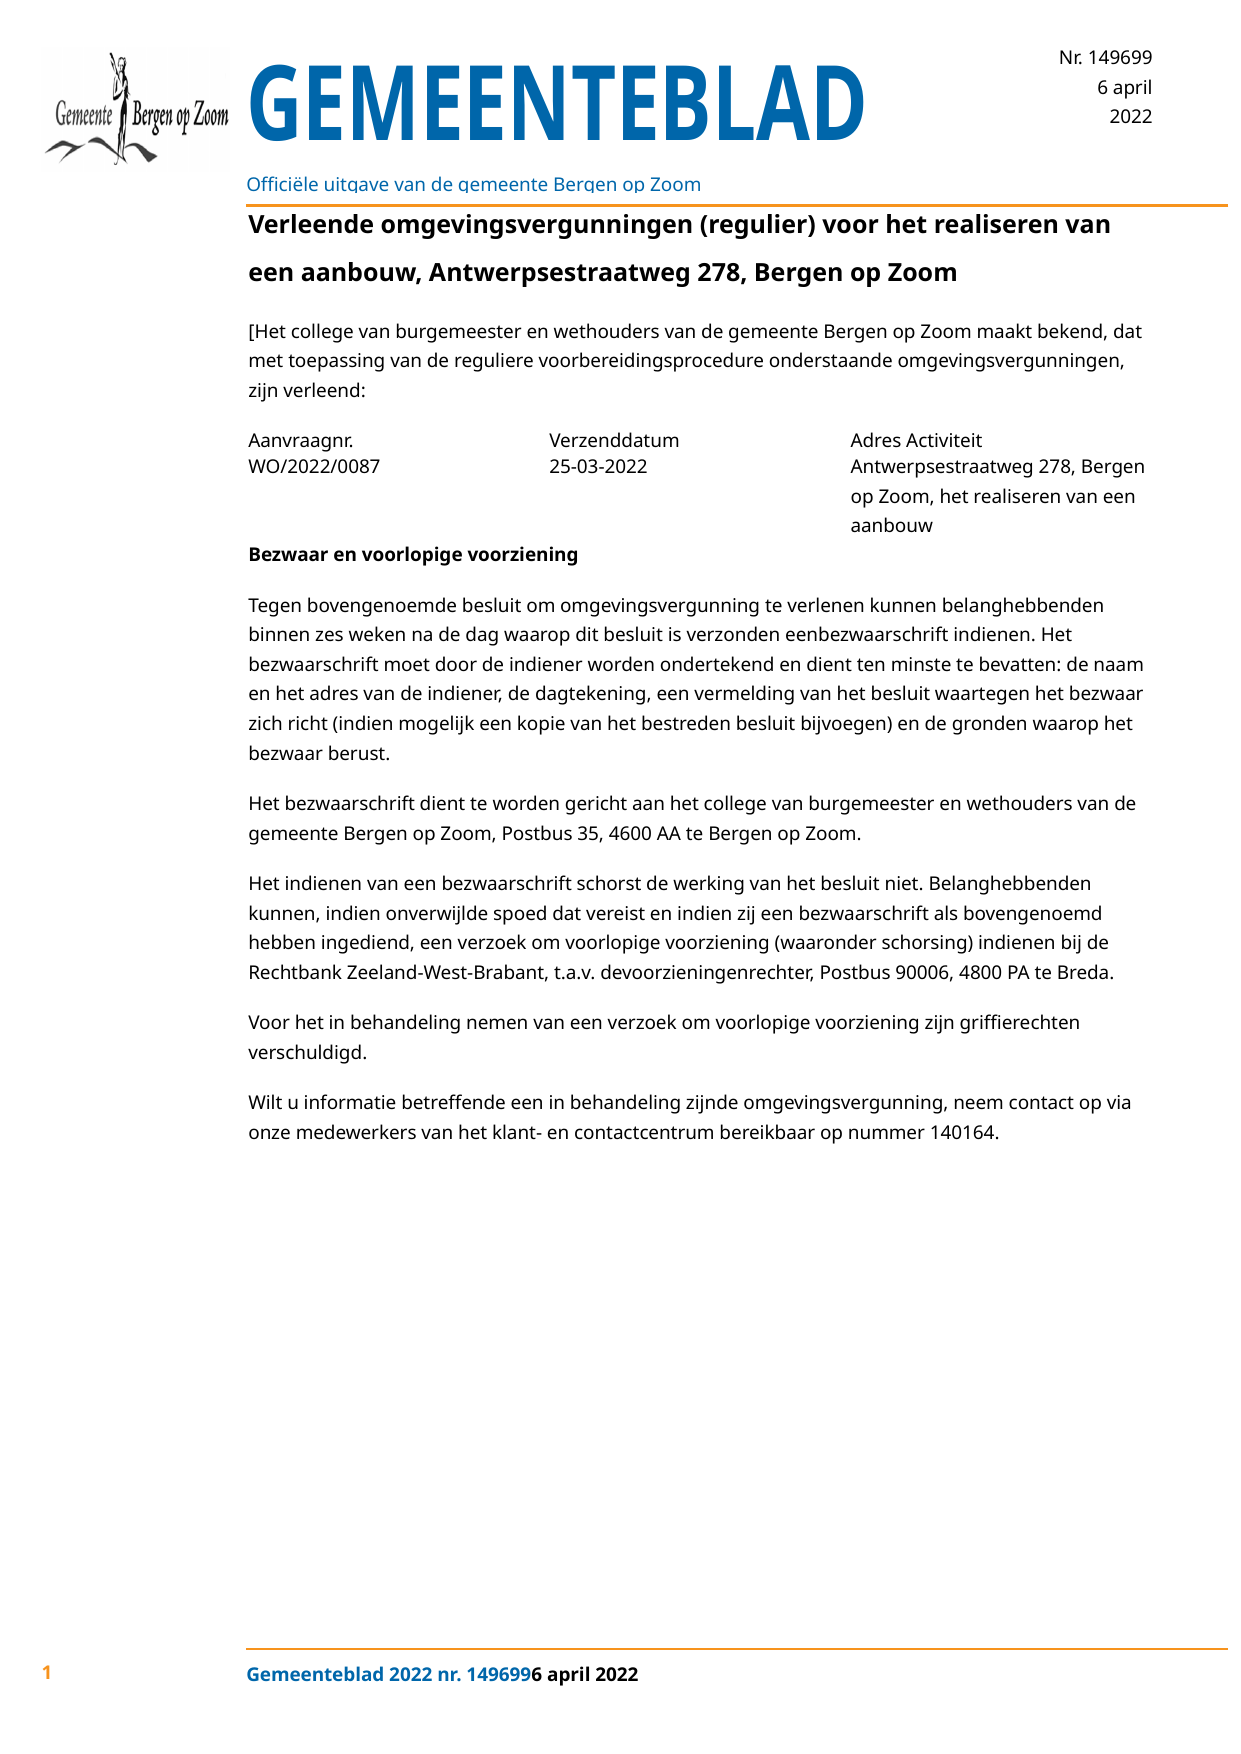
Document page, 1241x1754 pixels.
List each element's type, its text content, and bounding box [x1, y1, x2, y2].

text [Het college van burgemeester en wethouders van de gemeente Bergen op Zoom maakt bekend, dat met toepassing van de reguliere voorbereidingsprocedure onderstaande omgevingsvergunningen, zijn verleend: [248, 318, 1152, 403]
text Het indienen van een bezwaarschrift schorst de werking van het besluit niet. Belanghebbenden kunnen, indien onverwijlde spoed dat vereist en indien zij een bezwaarschrift als bovengenoemd hebben ingediend, een verzoek om voorlopige voorziening (waaronder schorsing) indienen bij de Rechtbank Zeeland-West-Brabant, t.a.v. devoorzieningenrechter, Postbus 90006, 4800 PA te Breda. [248, 870, 1152, 985]
table_header Aanvraagnr. [248, 428, 549, 453]
text Voor het in behandeling nemen van een verzoek om voorlopige voorziening zijn griffierechten verschuldigd. [248, 1009, 1152, 1065]
text Het bezwaarschrift dient te worden gericht aan het college van burgemeester en wethouders van de gemeente Bergen op Zoom, Postbus 35, 4600 AA te Bergen op Zoom. [248, 790, 1152, 846]
table_header Verzenddatum [549, 428, 850, 453]
table_cell Antwerpsestraatweg 278, Bergen op Zoom, het realiseren van een aanbouw [850, 453, 1152, 538]
text Bezwaar en voorlopige voorziening [248, 541, 1152, 567]
text Verleende omgevingsvergunningen (regulier) voor het realiseren van een aanbouw, Antwerpsestraatweg 278, Bergen op Zoom [248, 207, 1152, 288]
table_cell WO/2022/0087 [248, 453, 549, 538]
table_cell 25-03-2022 [549, 453, 850, 538]
table_header Adres Activiteit [850, 428, 1152, 453]
text Tegen bovengenoemde besluit om omgevingsvergunning te verlenen kunnen belanghebbenden binnen zes weken na de dag waarop dit besluit is verzonden eenbezwaarschrift indienen. Het bezwaarschrift moet door de indiener worden ondertekend en dient ten minste te bevatten: de naam en het adres van de indiener, de dagtekening, een vermelding van het besluit waartegen het bezwaar zich richt (indien mogelijk een kopie van het bestreden besluit bijvoegen) en de gronden waarop het bezwaar berust. [248, 592, 1152, 766]
picture [41, 47, 231, 172]
text Wilt u informatie betreffende een in behandeling zijnde omgevingsvergunning, neem contact op via onze medewerkers van het klant- en contactcentrum bereikbaar op nummer 140164. [248, 1089, 1152, 1145]
